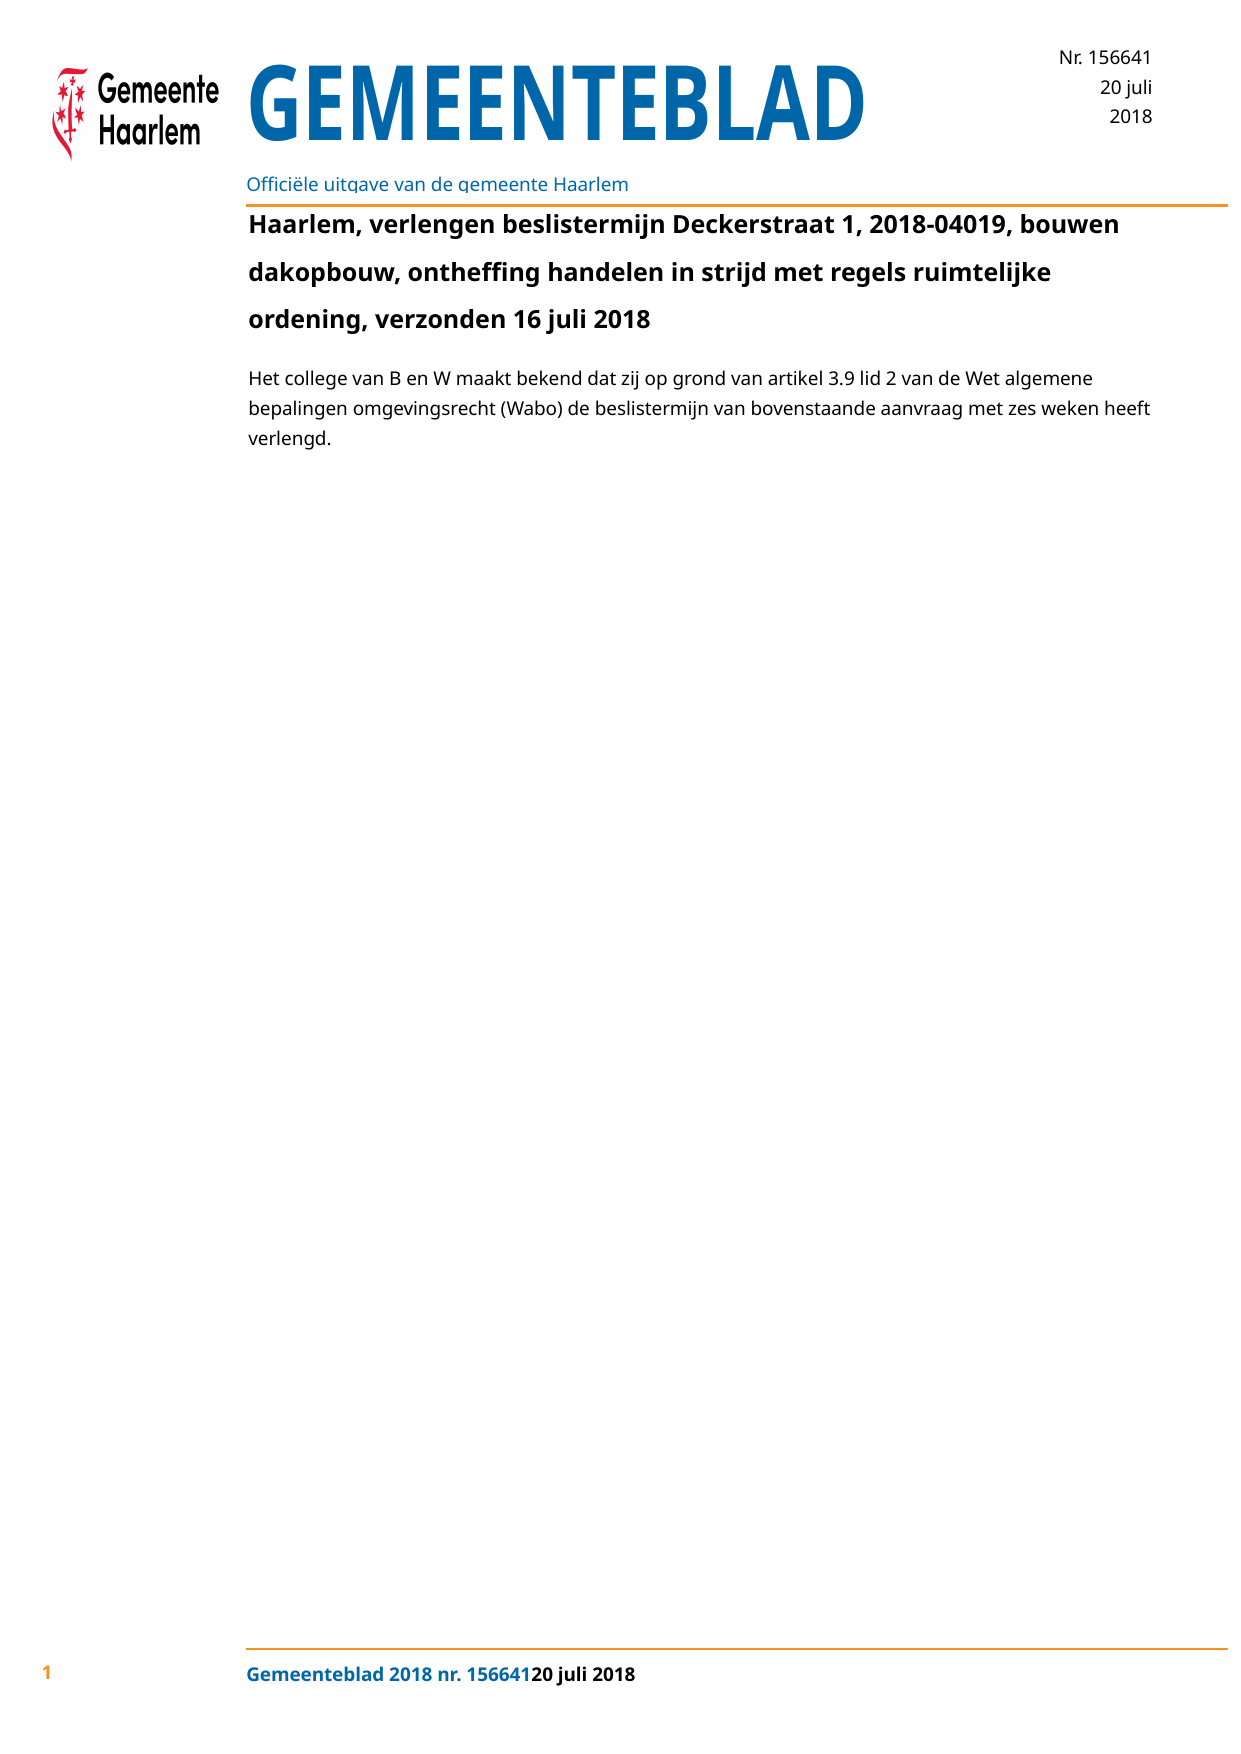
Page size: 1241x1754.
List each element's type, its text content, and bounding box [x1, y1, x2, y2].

text Het college van B en W maakt bekend dat zij op grond van artikel 3.9 lid 2 van de Wet algemene bepalingen omgevingsrecht (Wabo) de beslistermijn van bovenstaande aanvraag met zes weken heeft verlengd. [248, 366, 1152, 450]
picture [41, 47, 231, 172]
text Haarlem, verlengen beslistermijn Deckerstraat 1, 2018-04019, bouwen dakopbouw, ontheffing handelen in strijd met regels ruimtelijke ordening, verzonden 16 juli 2018 [248, 207, 1152, 336]
